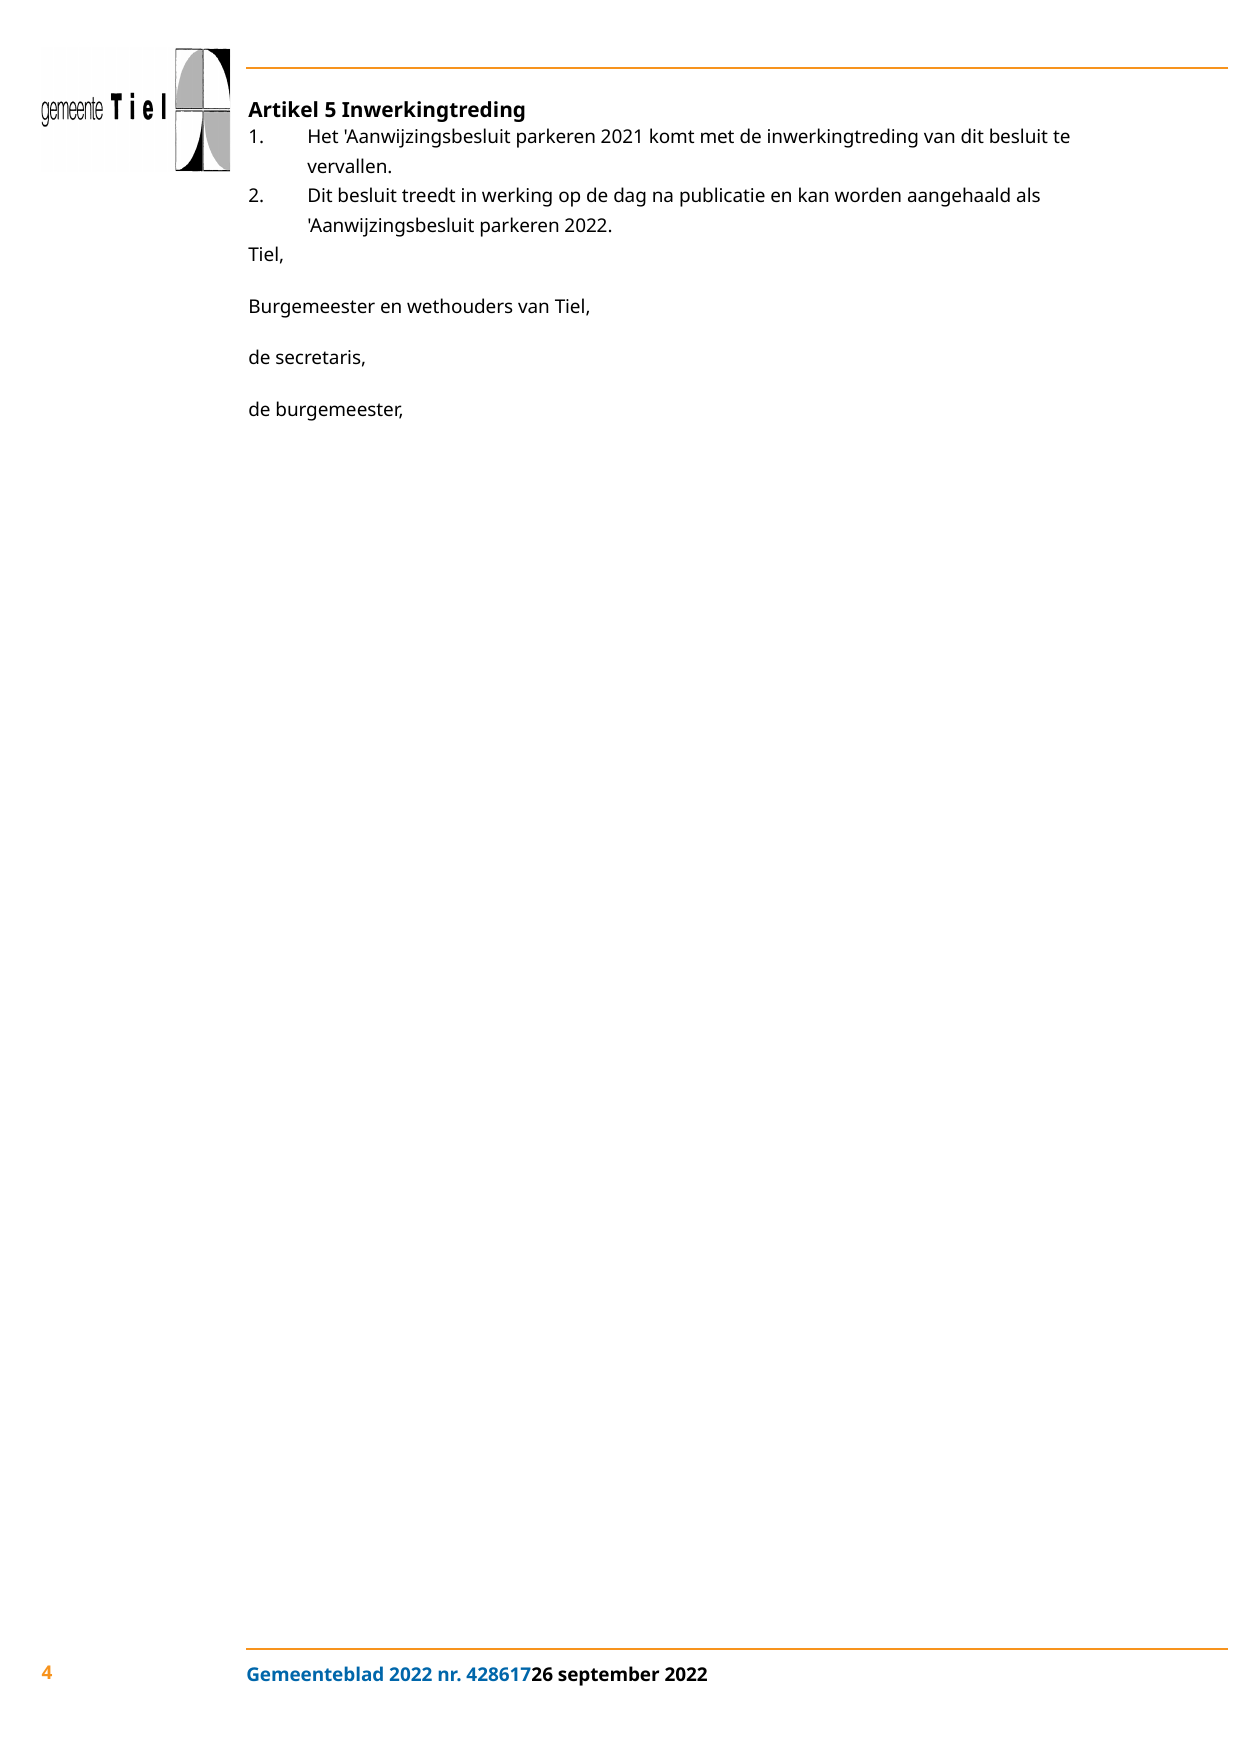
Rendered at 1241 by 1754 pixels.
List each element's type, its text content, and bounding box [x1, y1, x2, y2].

text Artikel 5 Inwerkingtreding [248, 95, 1152, 123]
list Het 'Aanwijzingsbesluit parkeren 2021 komt met de inwerkingtreding van dit besluit te vervallen. [248, 123, 1152, 178]
text Burgemeester en wethouders van Tiel, [248, 293, 1152, 319]
picture [41, 47, 231, 172]
list Dit besluit treedt in werking op de dag na publicatie en kan worden aangehaald als 'Aanwijzingsbesluit parkeren 2022. [248, 182, 1152, 238]
text Tiel, [248, 242, 1152, 267]
text de secretaris, [248, 344, 1152, 370]
text de burgemeester, [248, 396, 1152, 422]
